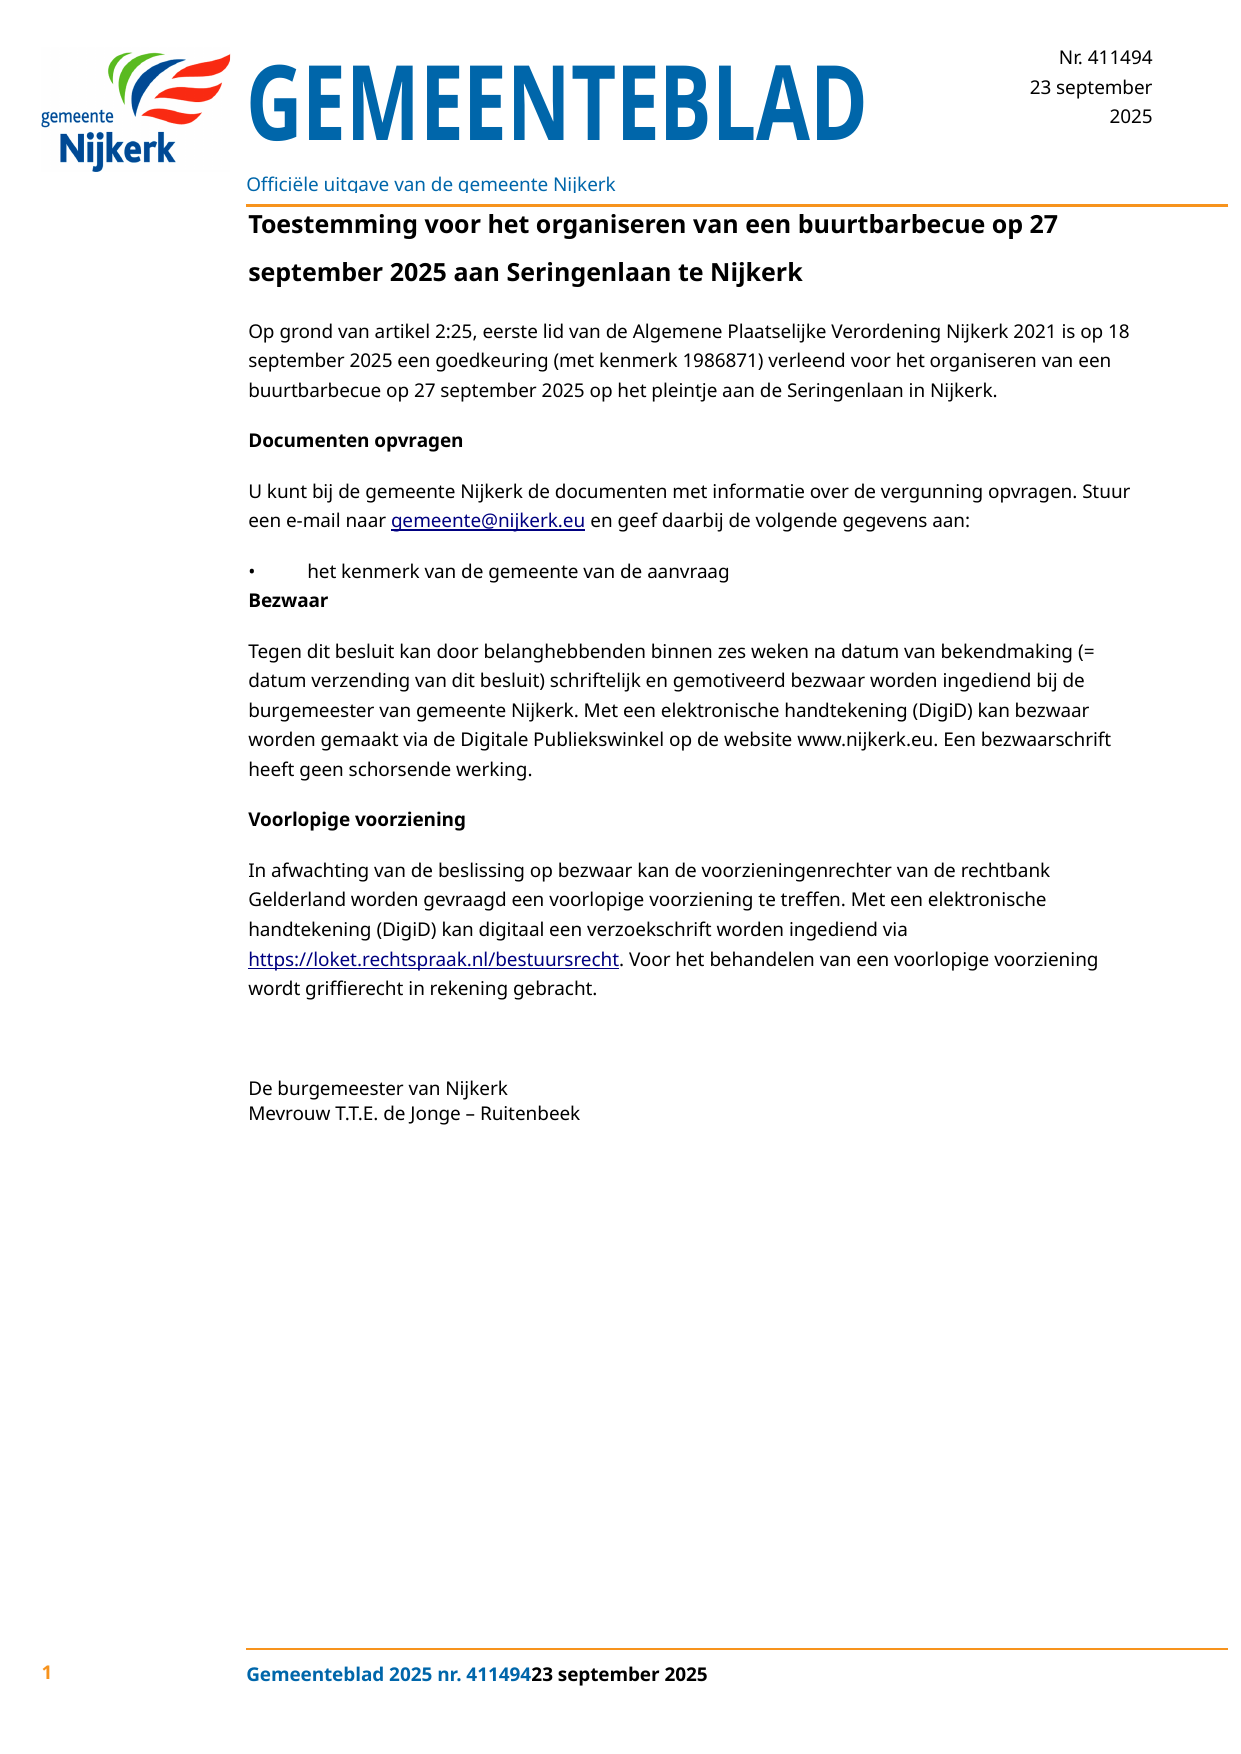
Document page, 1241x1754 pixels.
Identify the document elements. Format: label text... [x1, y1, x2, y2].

text In afwachting van de beslissing op bezwaar kan de voorzieningenrechter van de rechtbank Gelderland worden gevraagd een voorlopige voorziening te treffen. Met een elektronische handtekening (DigiD) kan digitaal een verzoekschrift worden ingediend via https://loket.rechtspraak.nl/bestuursrecht. Voor het behandelen van een voorlopige voorziening wordt griffierecht in rekening gebracht. [248, 857, 1152, 1001]
text Voorlopige voorziening [248, 807, 1152, 832]
text Tegen dit besluit kan door belanghebbenden binnen zes weken na datum van bekendmaking (= datum verzending van dit besluit) schriftelijk en gemotiveerd bezwaar worden ingediend bij de burgemeester van gemeente Nijkerk. Met een elektronische handtekening (DigiD) kan bezwaar worden gemaakt via de Digitale Publiekswinkel op de website www.nijkerk.eu. Een bezwaarschrift heeft geen schorsende werking. [248, 638, 1152, 782]
text De burgemeester van Nijkerk [248, 1075, 1152, 1100]
text Op grond van artikel 2:25, eerste lid van de Algemene Plaatselijke Verordening Nijkerk 2021 is op 18 september 2025 een goedkeuring (met kenmerk 1986871) verleend voor het organiseren van een buurtbarbecue op 27 september 2025 op het pleintje aan de Seringenlaan in Nijkerk. [248, 318, 1152, 403]
list het kenmerk van de gemeente van de aanvraag [248, 558, 1152, 584]
text Bezwaar [248, 587, 1152, 613]
text Toestemming voor het organiseren van een buurtbarbecue op 27 september 2025 aan Seringenlaan te Nijkerk [248, 207, 1152, 288]
text U kunt bij de gemeente Nijkerk de documenten met informatie over de vergunning opvragen. Stuur een e-mail naar gemeente@nijkerk.eu en geef daarbij de volgende gegevens aan: [248, 478, 1152, 533]
text Mevrouw T.T.E. de Jonge – Ruitenbeek [248, 1100, 1152, 1126]
text Documenten opvragen [248, 427, 1152, 453]
picture [41, 47, 231, 172]
